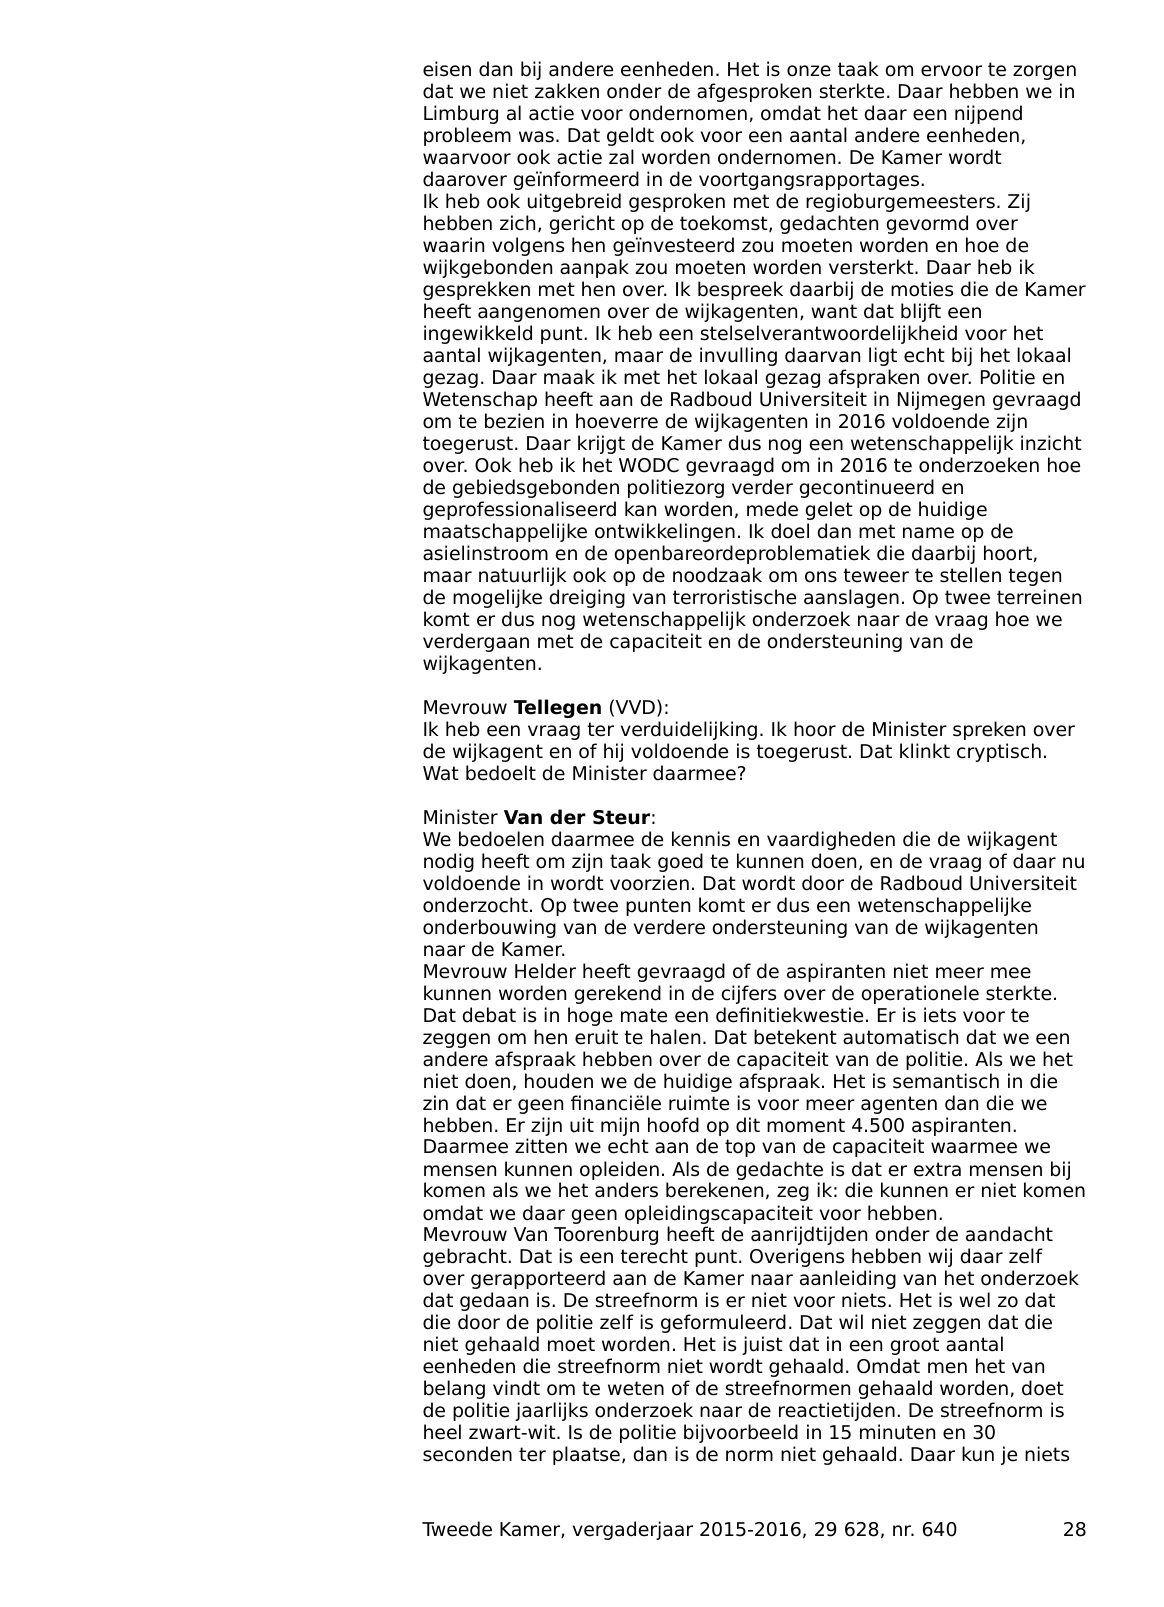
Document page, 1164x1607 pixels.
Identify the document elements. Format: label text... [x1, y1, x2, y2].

text eisen dan bij andere eenheden. Het is onze taak om ervoor te zorgen dat we niet zakken onder de afgesproken sterkte. Daar hebben we in Limburg al actie voor ondernomen, omdat het daar een nijpend probleem was. Dat geldt ook voor een aantal andere eenheden, waarvoor ook actie zal worden ondernomen. De Kamer wordt daarover geïnformeerd in de voortgangsrapportages. [422, 59, 1087, 191]
text Minister Van der Steur: [422, 807, 1087, 829]
text We bedoelen daarmee de kennis en vaardigheden die de wijkagent nodig heeft om zijn taak goed te kunnen doen, en de vraag of daar nu voldoende in wordt voorzien. Dat wordt door de Radboud Universiteit onderzocht. Op twee punten komt er dus een wetenschappelijke onderbouwing van de verdere ondersteuning van de wijkagenten naar de Kamer. [422, 829, 1087, 961]
text Mevrouw Tellegen (VVD): [422, 697, 1087, 719]
text Mevrouw Van Toorenburg heeft de aanrijdtijden onder de aandacht gebracht. Dat is een terecht punt. Overigens hebben wij daar zelf over gerapporteerd aan de Kamer naar aanleiding van het onderzoek dat gedaan is. De streefnorm is er niet voor niets. Het is wel zo dat die door de politie zelf is geformuleerd. Dat wil niet zeggen dat die niet gehaald moet worden. Het is juist dat in een groot aantal eenheden die streefnorm niet wordt gehaald. Omdat men het van belang vindt om te weten of de streefnormen gehaald worden, doet de politie jaarlijks onderzoek naar de reactietijden. De streefnorm is heel zwart-wit. Is de politie bijvoorbeeld in 15 minuten en 30 seconden ter plaatse, dan is de norm niet gehaald. Daar kun je niets [422, 1224, 1087, 1466]
text Mevrouw Helder heeft gevraagd of de aspiranten niet meer mee kunnen worden gerekend in de cijfers over de operationele sterkte. Dat debat is in hoge mate een definitiekwestie. Er is iets voor te zeggen om hen eruit te halen. Dat betekent automatisch dat we een andere afspraak hebben over de capaciteit van de politie. Als we het niet doen, houden we de huidige afspraak. Het is semantisch in die zin dat er geen financiële ruimte is voor meer agenten dan die we hebben. Er zijn uit mijn hoofd op dit moment 4.500 aspiranten. Daarmee zitten we echt aan de top van de capaciteit waarmee we mensen kunnen opleiden. Als de gedachte is dat er extra mensen bij komen als we het anders berekenen, zeg ik: die kunnen er niet komen omdat we daar geen opleidingscapaciteit voor hebben. [422, 961, 1087, 1224]
text Ik heb een vraag ter verduidelijking. Ik hoor de Minister spreken over de wijkagent en of hij voldoende is toegerust. Dat klinkt cryptisch. Wat bedoelt de Minister daarmee? [422, 719, 1087, 784]
text Ik heb ook uitgebreid gesproken met de regioburgemeesters. Zij hebben zich, gericht op de toekomst, gedachten gevormd over waarin volgens hen geïnvesteerd zou moeten worden en hoe de wijkgebonden aanpak zou moeten worden versterkt. Daar heb ik gesprekken met hen over. Ik bespreek daarbij de moties die de Kamer heeft aangenomen over de wijkagenten, want dat blijft een ingewikkeld punt. Ik heb een stelselverantwoordelijkheid voor het aantal wijkagenten, maar de invulling daarvan ligt echt bij het lokaal gezag. Daar maak ik met het lokaal gezag afspraken over. Politie en Wetenschap heeft aan de Radboud Universiteit in Nijmegen gevraagd om te bezien in hoeverre de wijkagenten in 2016 voldoende zijn toegerust. Daar krijgt de Kamer dus nog een wetenschappelijk inzicht over. Ook heb ik het WODC gevraagd om in 2016 te onderzoeken hoe de gebiedsgebonden politiezorg verder gecontinueerd en geprofessionaliseerd kan worden, mede gelet op de huidige maatschappelijke ontwikkelingen. Ik doel dan met name op de asielinstroom en de openbareordeproblematiek die daarbij hoort, maar natuurlijk ook op de noodzaak om ons teweer te stellen tegen de mogelijke dreiging van terroristische aanslagen. Op twee terreinen komt er dus nog wetenschappelijk onderzoek naar de vraag hoe we verdergaan met de capaciteit en de ondersteuning van de wijkagenten. [422, 191, 1087, 674]
